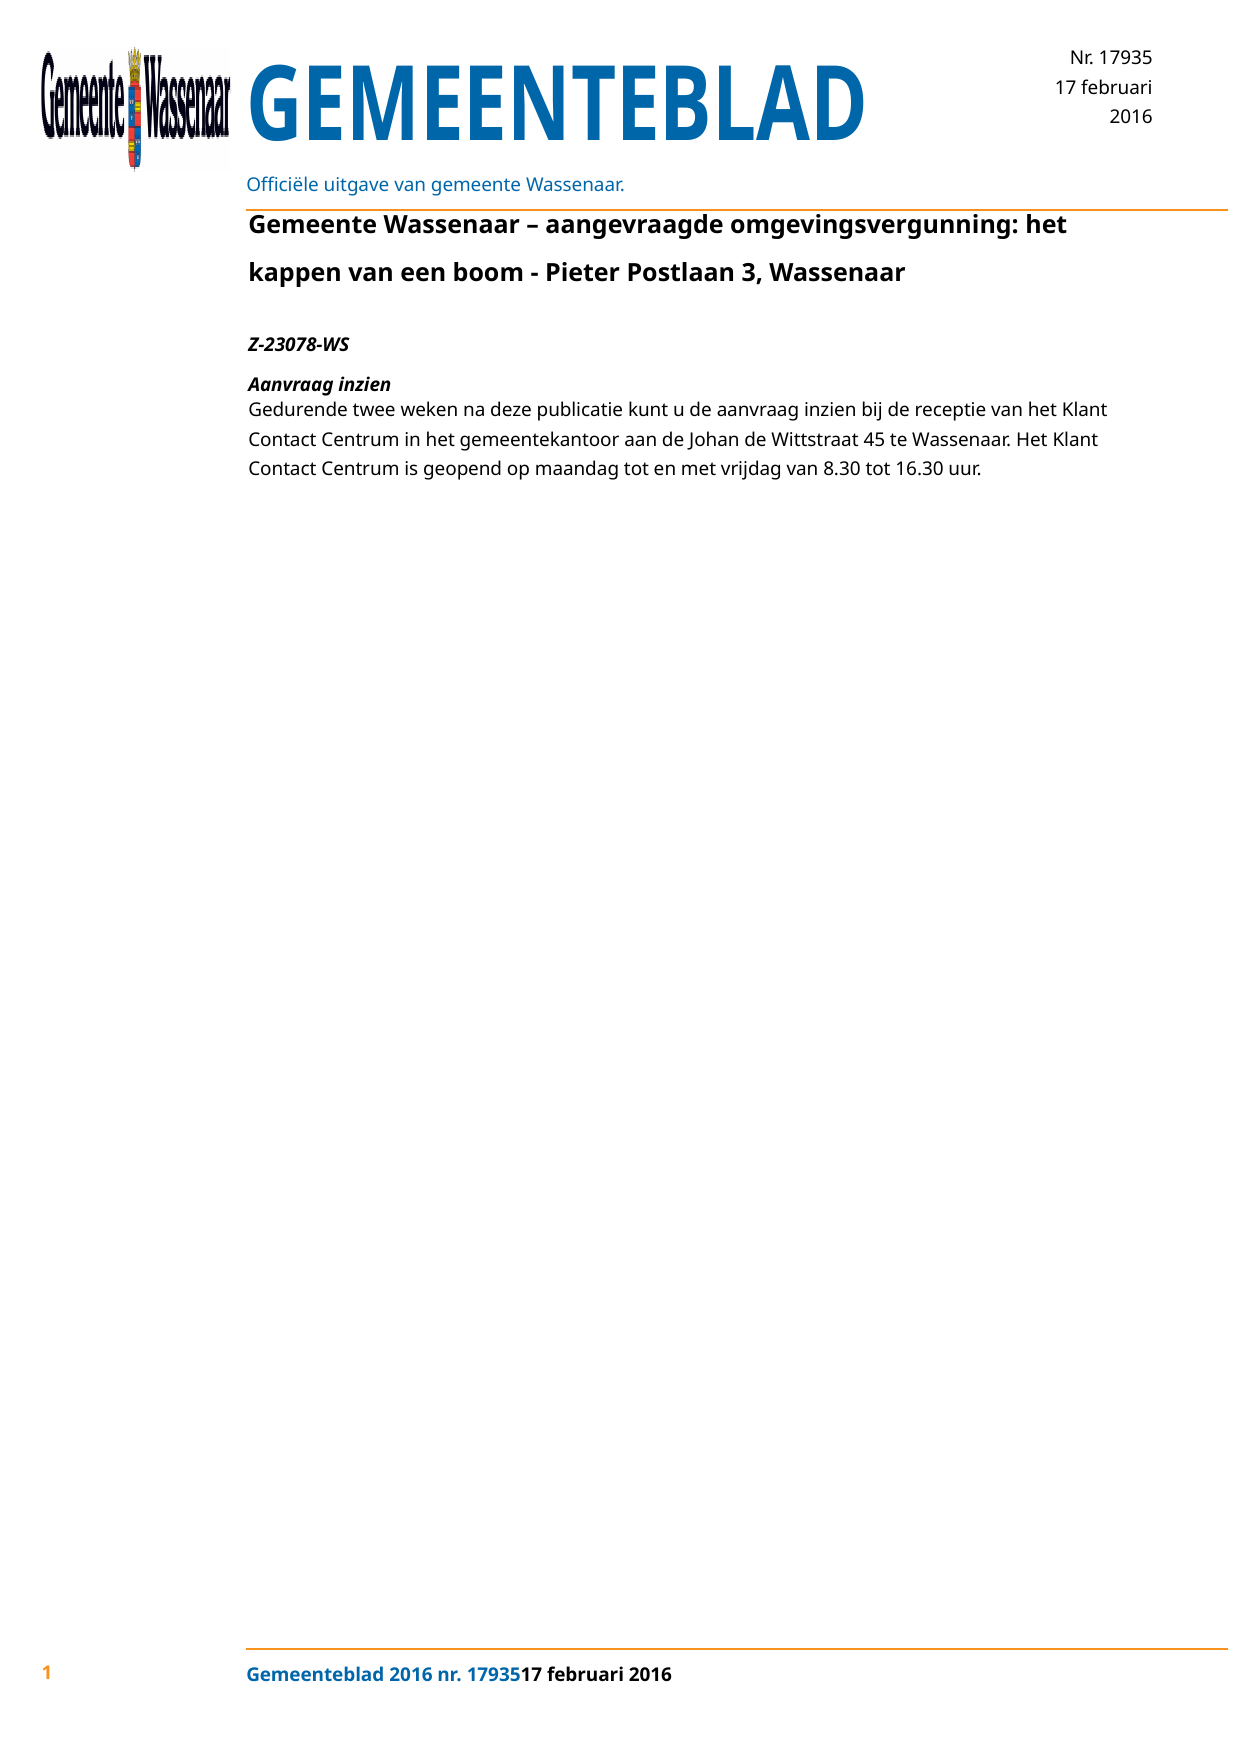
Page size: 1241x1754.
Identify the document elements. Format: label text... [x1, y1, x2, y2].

picture [41, 47, 231, 172]
text Gedurende twee weken na deze publicatie kunt u de aanvraag inzien bij de receptie van het Klant Contact Centrum in het gemeentekantoor aan de Johan de Wittstraat 45 te Wassenaar. Het Klant Contact Centrum is geopend op maandag tot en met vrijdag van 8.30 tot 16.30 uur. [248, 396, 1152, 481]
text Gemeente Wassenaar – aangevraagde omgevingsvergunning: het kappen van een boom - Pieter Postlaan 3, Wassenaar [248, 211, 1152, 288]
text Aanvraag inzien [248, 371, 1152, 396]
text Z-23078-WS [248, 331, 1152, 357]
